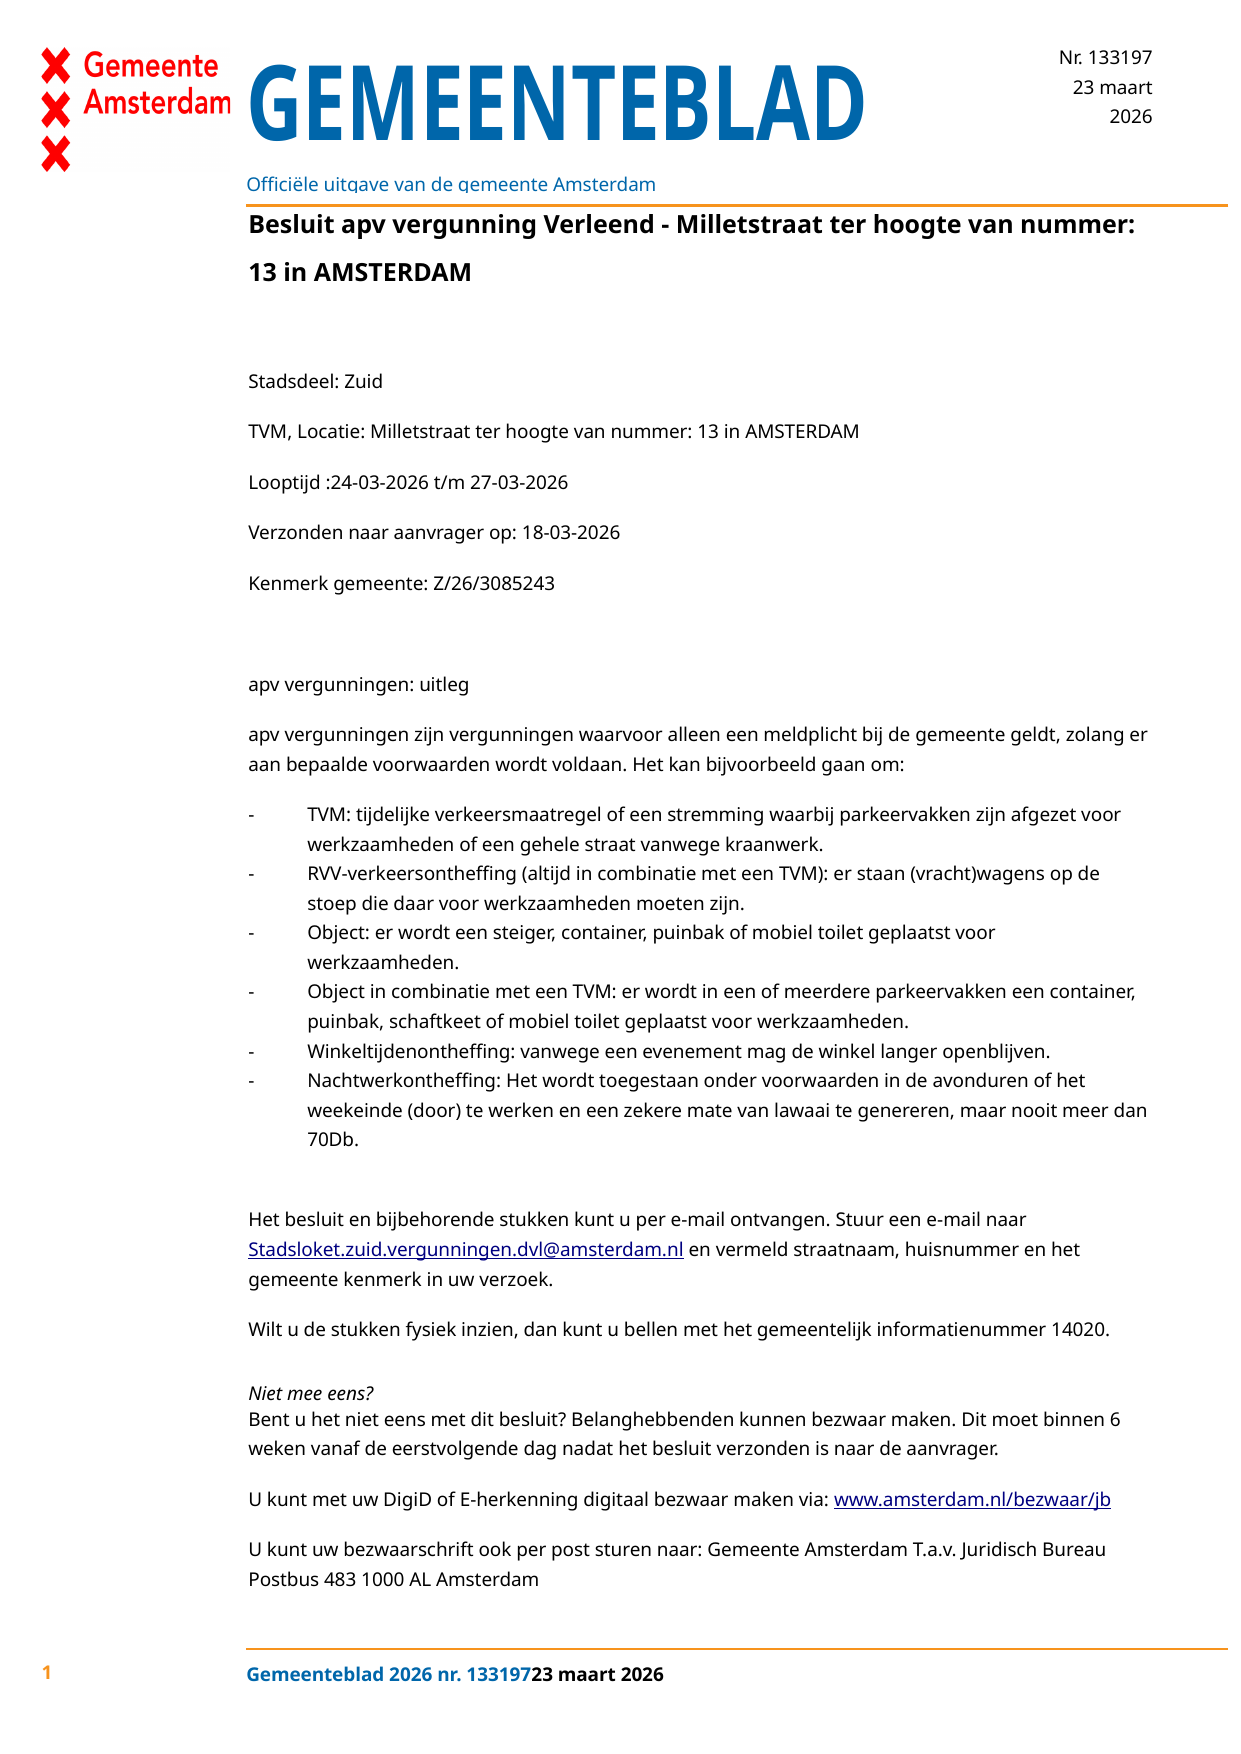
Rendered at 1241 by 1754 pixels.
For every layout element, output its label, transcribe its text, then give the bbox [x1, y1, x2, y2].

list Object in combinatie met een TVM: er wordt in een of meerdere parkeervakken een container, puinbak, schaftkeet of mobiel toilet geplaatst voor werkzaamheden. [248, 979, 1152, 1034]
text U kunt uw bezwaarschrift ook per post sturen naar: Gemeente Amsterdam T.a.v. Juridisch Bureau Postbus 483 1000 AL Amsterdam [248, 1536, 1152, 1592]
list Object: er wordt een steiger, container, puinbak of mobiel toilet geplaatst voor werkzaamheden. [248, 919, 1152, 975]
text Besluit apv vergunning Verleend - Milletstraat ter hoogte van nummer: 13 in AMSTERDAM [248, 207, 1152, 288]
text TVM, Locatie: Milletstraat ter hoogte van nummer: 13 in AMSTERDAM [248, 419, 1152, 444]
text Looptijd :24-03-2026 t/m 27-03-2026 [248, 469, 1152, 495]
text Stadsdeel: Zuid [248, 368, 1152, 394]
text Het besluit en bijbehorende stukken kunt u per e-mail ontvangen. Stuur een e-mail naar Stadsloket.zuid.vergunningen.dvl@amsterdam.nl en vermeld straatnaam, huisnummer en het gemeente kenmerk in uw verzoek. [248, 1207, 1152, 1292]
text U kunt met uw DigiD of E-herkenning digitaal bezwaar maken via: www.amsterdam.nl/bezwaar/jb [248, 1486, 1152, 1512]
text apv vergunningen zijn vergunningen waarvoor alleen een meldplicht bij de gemeente geldt, zolang er aan bepaalde voorwaarden wordt voldaan. Het kan bijvoorbeeld gaan om: [248, 721, 1152, 777]
list Winkeltijdenontheffing: vanwege een evenement mag de winkel langer openblijven. [248, 1038, 1152, 1064]
text Kenmerk gemeente: Z/26/3085243 [248, 570, 1152, 596]
text Bent u het niet eens met dit besluit? Belanghebbenden kunnen bezwaar maken. Dit moet binnen 6 weken vanaf de eerstvolgende dag nadat het besluit verzonden is naar de aanvrager. [248, 1406, 1152, 1461]
text Wilt u de stukken fysiek inzien, dan kunt u bellen met het gemeentelijk informatienummer 14020. [248, 1316, 1152, 1342]
picture [41, 47, 231, 172]
list Nachtwerkontheffing: Het wordt toegestaan onder voorwaarden in de avonduren of het weekeinde (door) te werken en een zekere mate van lawaai te genereren, maar nooit meer dan 70Db. [248, 1067, 1152, 1152]
text apv vergunningen: uitleg [248, 671, 1152, 697]
text Niet mee eens? [248, 1380, 1152, 1406]
list RVV-verkeersontheffing (altijd in combinatie met een TVM): er staan (vracht)wagens op de stoep die daar voor werkzaamheden moeten zijn. [248, 860, 1152, 916]
text Verzonden naar aanvrager op: 18-03-2026 [248, 519, 1152, 545]
list TVM: tijdelijke verkeersmaatregel of een stremming waarbij parkeervakken zijn afgezet voor werkzaamheden of een gehele straat vanwege kraanwerk. [248, 801, 1152, 857]
